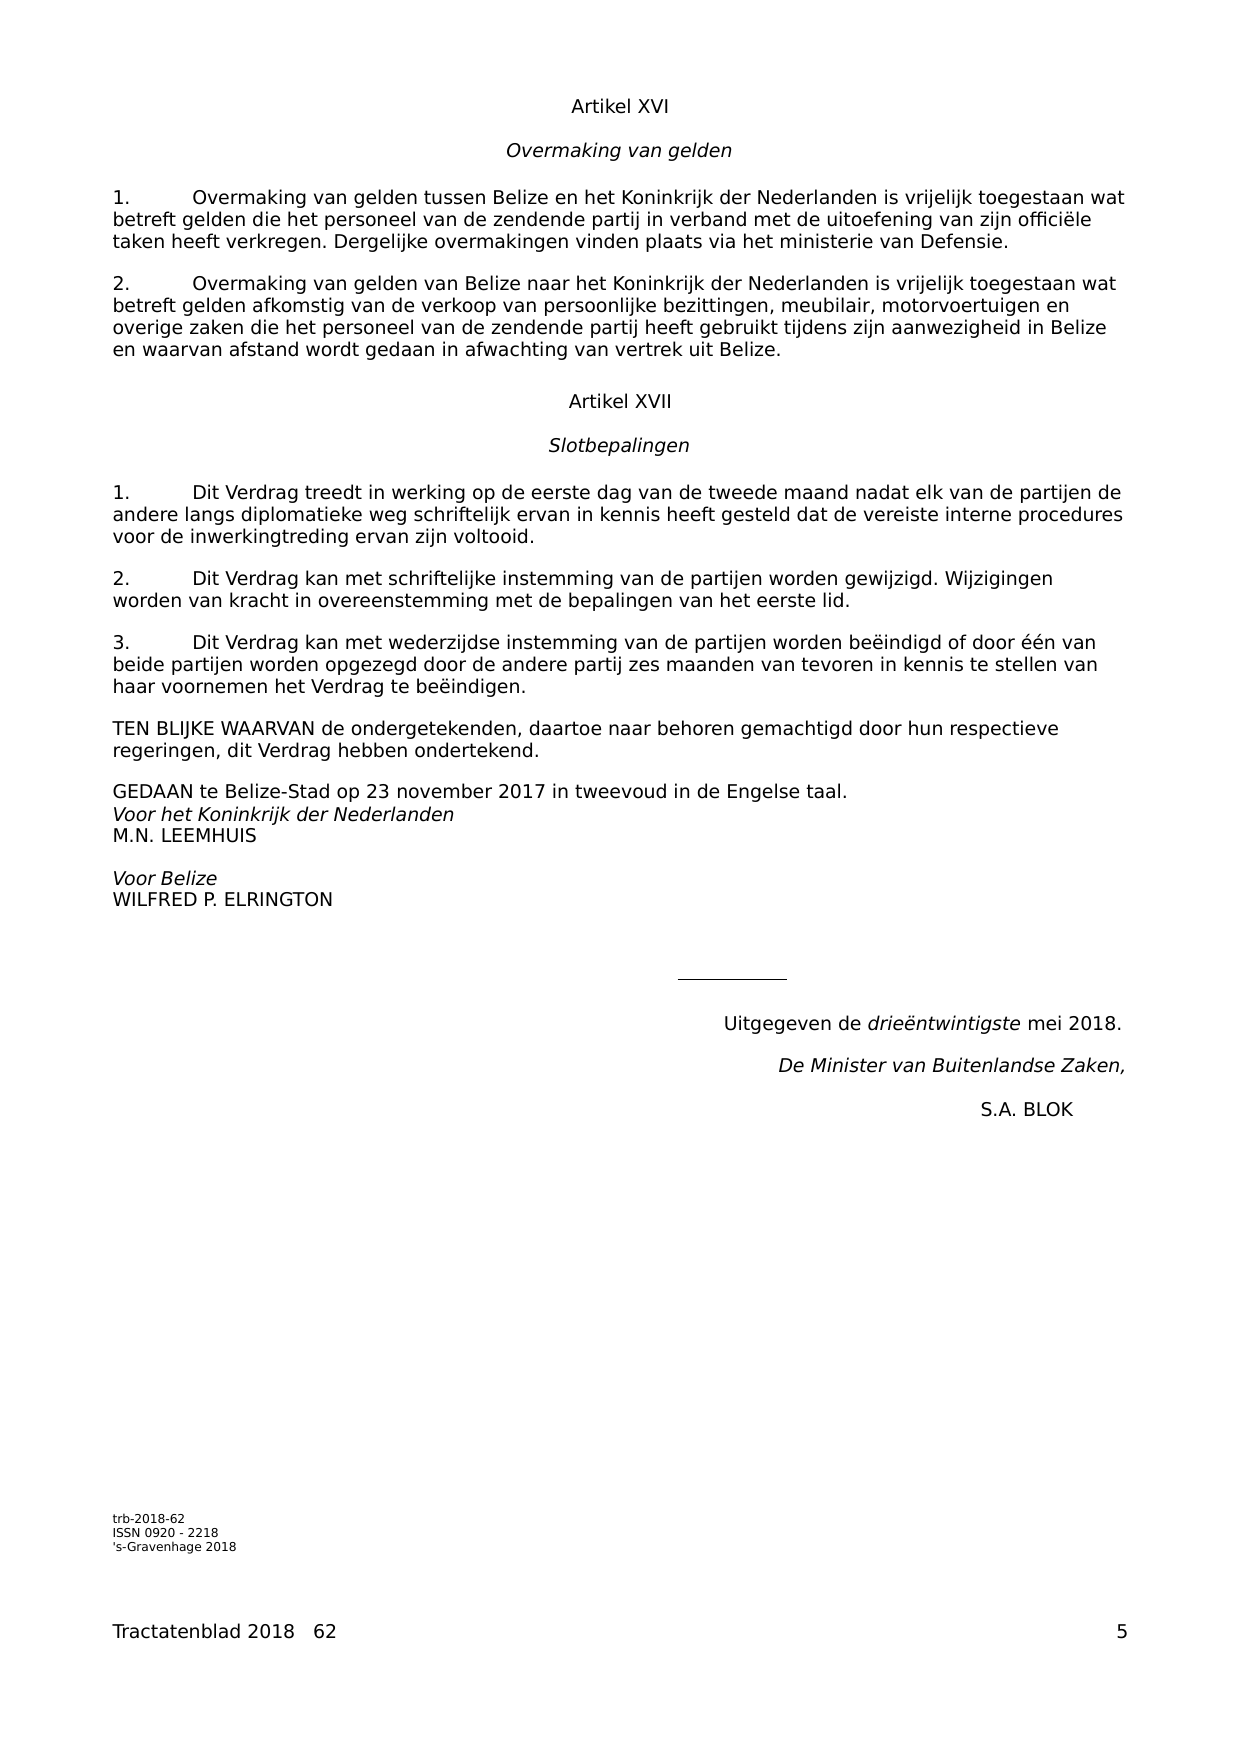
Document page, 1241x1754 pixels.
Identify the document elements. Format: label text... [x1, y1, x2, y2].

text 1. Overmaking van gelden tussen Belize en het Koninkrijk der Nederlanden is vrijelijk toegestaan wat betreft gelden die het personeel van de zendende partij in verband met de uitoefening van zijn officiële taken heeft verkregen. Dergelijke overmakingen vinden plaats via het ministerie van Defensie. [112, 187, 1128, 253]
text 3. Dit Verdrag kan met wederzijdse instemming van de partijen worden beëindigd of door één van beide partijen worden opgezegd door de andere partij zes maanden van tevoren in kennis te stellen van haar voornemen het Verdrag te beëindigen. [112, 632, 1128, 697]
text De Minister van Buitenlandse Zaken, S.A. BLOK [112, 1055, 1128, 1121]
text Voor het Koninkrijk der Nederlanden M.N. LEEMHUIS [112, 803, 1128, 847]
text 's-Gravenhage 2018 [112, 1540, 346, 1554]
text 2. Overmaking van gelden van Belize naar het Koninkrijk der Nederlanden is vrijelijk toegestaan wat betreft gelden afkomstig van de verkoop van persoonlijke bezittingen, meubilair, motorvoertuigen en overige zaken die het personeel van de zendende partij heeft gebruikt tijdens zijn aanwezigheid in Belize en waarvan afstand wordt gedaan in afwachting van vertrek uit Belize. [112, 273, 1128, 361]
subtitle Artikel XVI Overmaking van gelden [112, 96, 1128, 162]
text 1. Dit Verdrag treedt in werking op de eerste dag van de tweede maand nadat elk van de partijen de andere langs diplomatieke weg schriftelijk ervan in kennis heeft gesteld dat de vereiste interne procedures voor de inwerkingtreding ervan zijn voltooid. [112, 482, 1128, 548]
subtitle Artikel XVII Slotbepalingen [112, 391, 1128, 457]
text GEDAAN te Belize-Stad op 23 november 2017 in tweevoud in de Engelse taal. [112, 781, 1128, 803]
text trb-2018-62 [112, 1512, 346, 1526]
text Uitgegeven de drieëntwintigste mei 2018. [112, 1013, 1128, 1035]
text TEN BLIJKE WAARVAN de ondergetekenden, daartoe naar behoren gemachtigd door hun respectieve regeringen, dit Verdrag hebben ondertekend. [112, 717, 1128, 761]
text 2. Dit Verdrag kan met schriftelijke instemming van de partijen worden gewijzigd. Wijzigingen worden van kracht in overeenstemming met de bepalingen van het eerste lid. [112, 568, 1128, 612]
text Voor Belize WILFRED P. ELRINGTON [112, 867, 1128, 911]
text ISSN 0920 - 2218 [112, 1526, 346, 1540]
